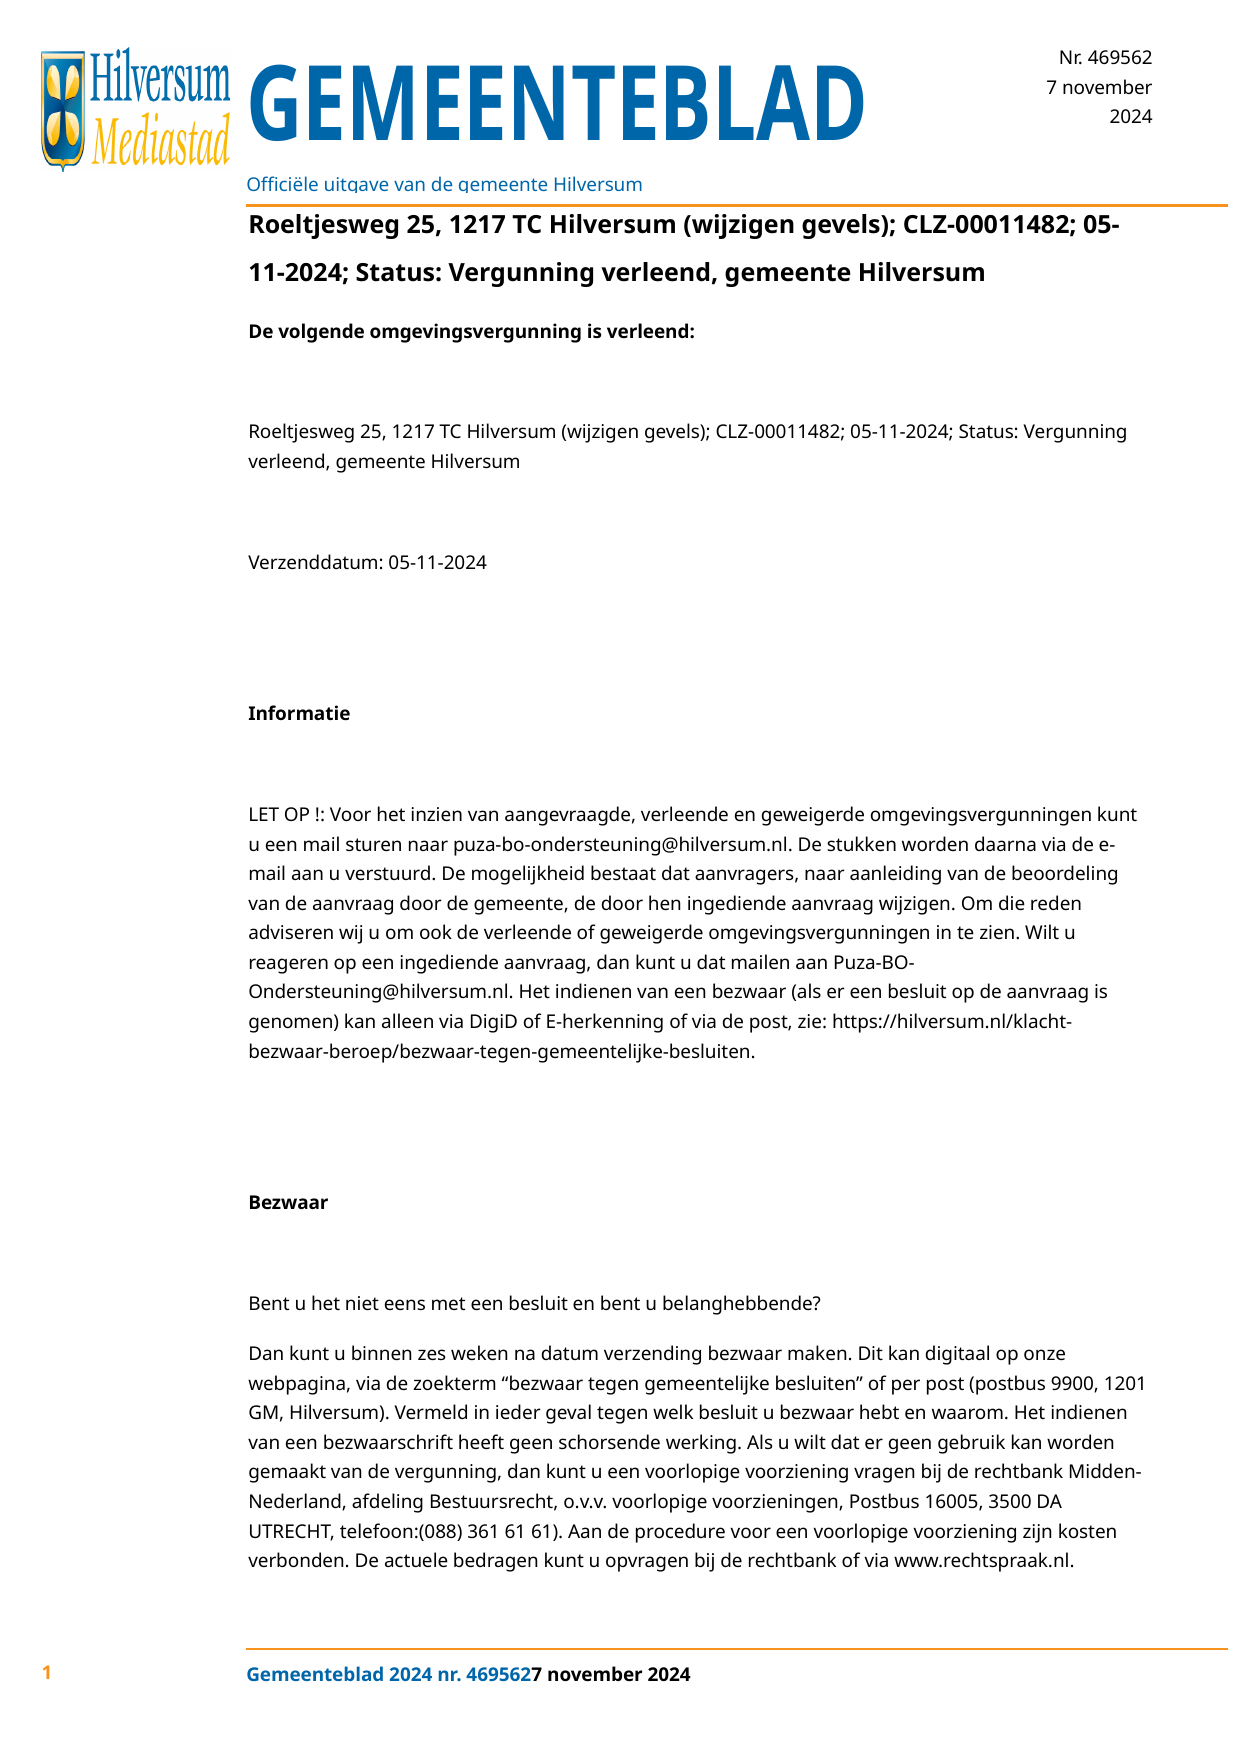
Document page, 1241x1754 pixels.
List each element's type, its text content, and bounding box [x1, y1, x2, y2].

text Dan kunt u binnen zes weken na datum verzending bezwaar maken. Dit kan digitaal op onze webpagina, via de zoekterm “bezwaar tegen gemeentelijke besluiten” of per post (postbus 9900, 1201 GM, Hilversum). Vermeld in ieder geval tegen welk besluit u bezwaar hebt en waarom. Het indienen van een bezwaarschrift heeft geen schorsende werking. Als u wilt dat er geen gebruik kan worden gemaakt van de vergunning, dan kunt u een voorlopige voorziening vragen bij de rechtbank Midden-Nederland, afdeling Bestuursrecht, o.v.v. voorlopige voorzieningen, Postbus 16005, 3500 DA UTRECHT, telefoon:(088) 361 61 61). Aan de procedure voor een voorlopige voorziening zijn kosten verbonden. De actuele bedragen kunt u opvragen bij de rechtbank of via www.rechtspraak.nl. [248, 1340, 1152, 1573]
text Bezwaar [248, 1189, 1152, 1215]
text Verzenddatum: 05-11-2024 [248, 549, 1152, 575]
text De volgende omgevingsvergunning is verleend: [248, 318, 1152, 344]
text Roeltjesweg 25, 1217 TC Hilversum (wijzigen gevels); CLZ-00011482; 05-11-2024; Status: Vergunning verleend, gemeente Hilversum [248, 207, 1152, 288]
text Roeltjesweg 25, 1217 TC Hilversum (wijzigen gevels); CLZ-00011482; 05-11-2024; Status: Vergunning verleend, gemeente Hilversum [248, 419, 1152, 474]
text Bent u het niet eens met een besluit en bent u belanghebbende? [248, 1290, 1152, 1316]
text Informatie [248, 700, 1152, 726]
text LET OP !: Voor het inzien van aangevraagde, verleende en geweigerde omgevingsvergunningen kunt u een mail sturen naar puza-bo-ondersteuning@hilversum.nl. De stukken worden daarna via de e-mail aan u verstuurd. De mogelijkheid bestaat dat aanvragers, naar aanleiding van de beoordeling van de aanvraag door de gemeente, de door hen ingediende aanvraag wijzigen. Om die reden adviseren wij u om ook de verleende of geweigerde omgevingsvergunningen in te zien. Wilt u reageren op een ingediende aanvraag, dan kunt u dat mailen aan Puza-BO-Ondersteuning@hilversum.nl. Het indienen van een bezwaar (als er een besluit op de aanvraag is genomen) kan alleen via DigiD of E-herkenning of via de post, zie: https://hilversum.nl/klacht-bezwaar-beroep/bezwaar-tegen-gemeentelijke-besluiten. [248, 801, 1152, 1064]
picture [41, 47, 231, 172]
